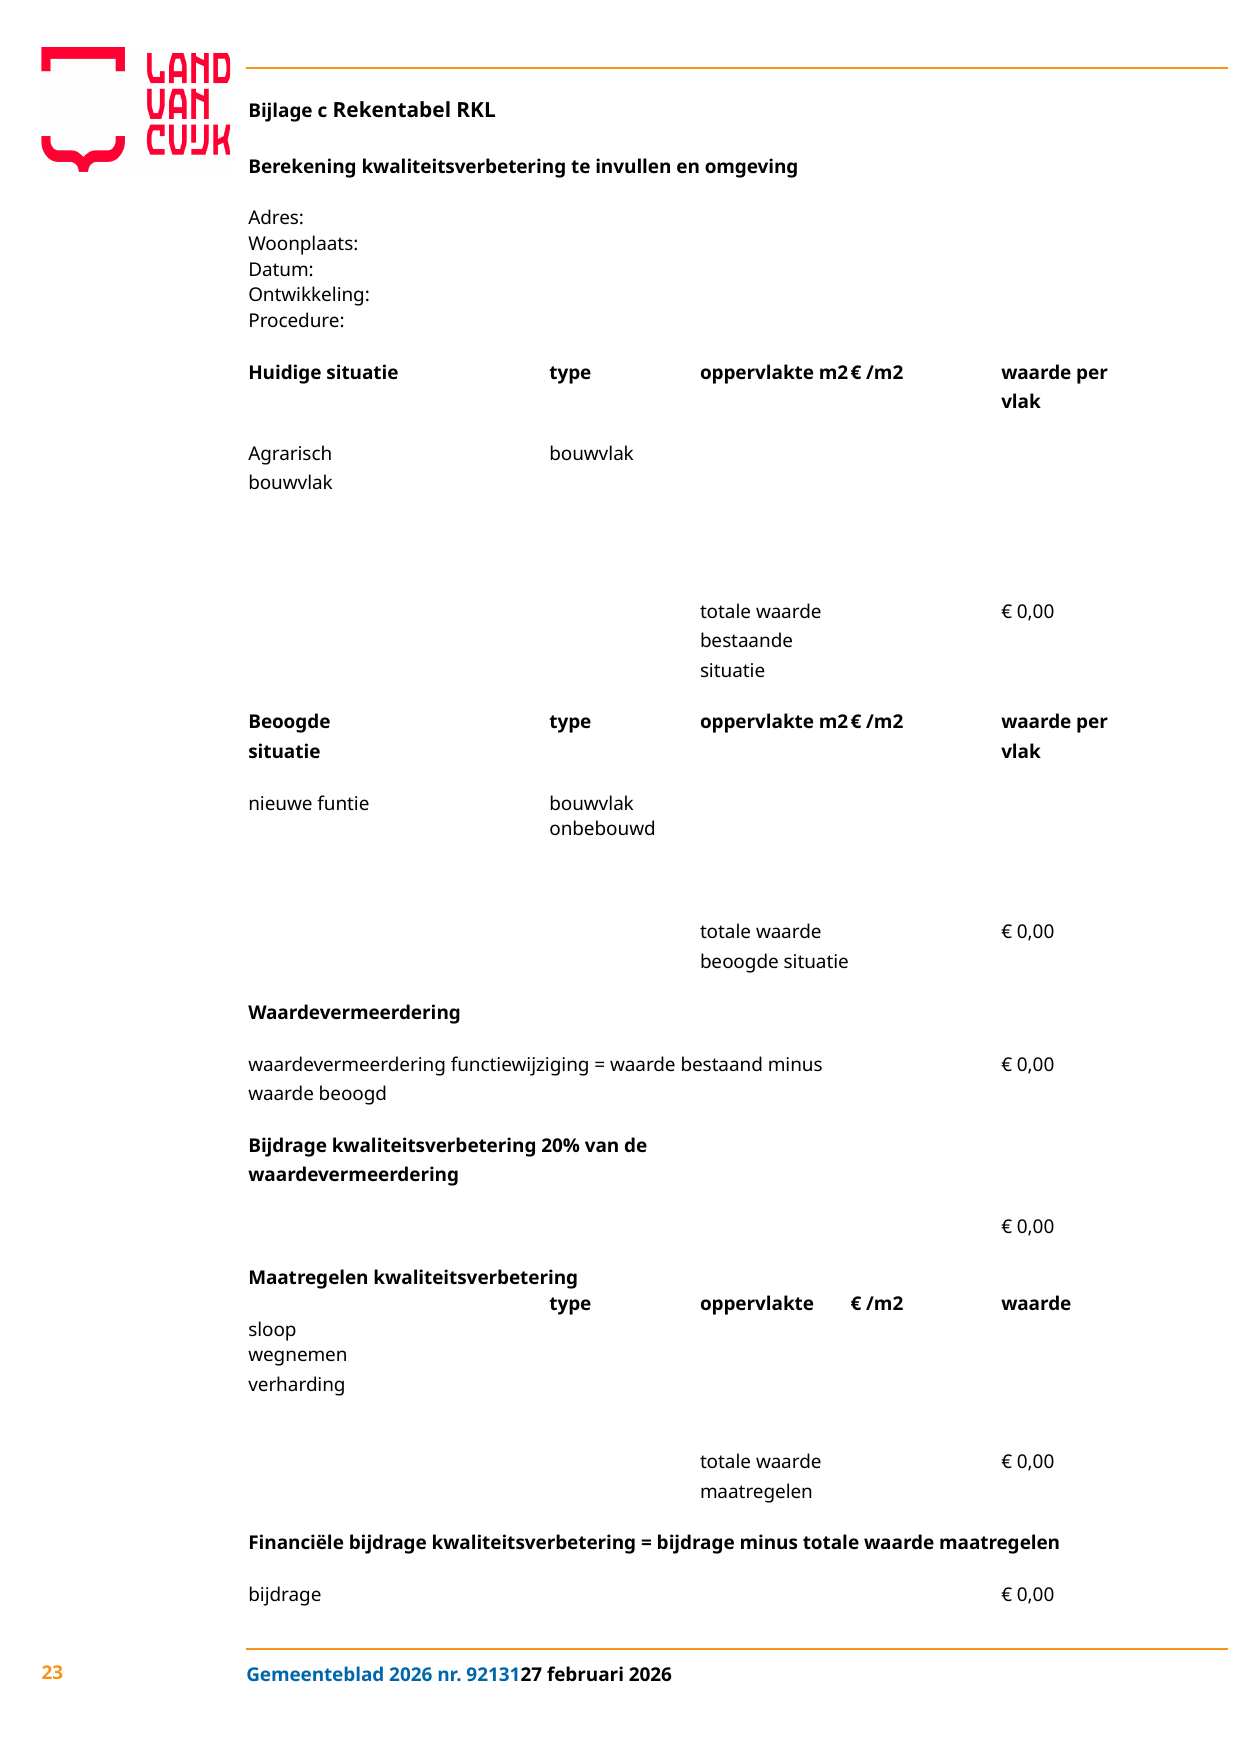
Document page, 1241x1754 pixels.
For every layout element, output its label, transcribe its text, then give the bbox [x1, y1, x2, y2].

table_cell [248, 1449, 398, 1504]
table_cell [399, 893, 549, 918]
table_cell [850, 495, 1001, 521]
table_cell [850, 573, 1001, 598]
table_cell [248, 683, 1152, 709]
table_cell [700, 893, 850, 918]
table_cell [700, 1555, 850, 1581]
table_cell [1001, 205, 1152, 230]
table_cell bouwvlak [549, 440, 700, 495]
table_cell [549, 573, 700, 598]
table_cell [850, 919, 1001, 974]
table_cell oppervlakte m2 [700, 359, 850, 414]
table_cell [399, 308, 549, 333]
table_cell Bijdrage kwaliteitsverbetering 20% van de waardevermeerdering [248, 1132, 850, 1187]
table_cell [549, 1449, 700, 1504]
table_cell [1001, 440, 1152, 495]
table_cell [248, 414, 1152, 440]
table_cell type [549, 1290, 700, 1316]
table_cell [549, 1555, 700, 1581]
table_cell [700, 495, 850, 521]
table_cell [1001, 256, 1152, 282]
table_cell Ontwikkeling: [248, 282, 398, 307]
table_cell [1001, 790, 1152, 816]
table_cell [1001, 308, 1152, 333]
table_cell [399, 547, 549, 572]
table_cell waardevermeerdering functiewijziging = waarde bestaand minus waarde beoogd [248, 1051, 850, 1106]
table_cell [399, 867, 549, 893]
table_cell [248, 179, 1152, 204]
table_cell [1001, 547, 1152, 572]
table_cell [700, 205, 850, 230]
table_cell [700, 1423, 850, 1448]
table_cell [399, 1423, 549, 1448]
table_cell [248, 1187, 1152, 1213]
table_cell [1001, 521, 1152, 547]
table_cell totale waarde bestaande situatie [700, 598, 850, 683]
table_cell [700, 282, 850, 307]
table_cell [700, 1397, 850, 1423]
table_cell totale waarde beoogde situatie [700, 919, 850, 974]
table_cell [399, 573, 549, 598]
table_cell waarde per vlak [1001, 359, 1152, 414]
table_cell [549, 495, 700, 521]
table_cell [850, 1051, 1001, 1106]
table_cell waarde per vlak [1001, 709, 1152, 764]
table_cell [850, 440, 1001, 495]
table_cell [549, 521, 700, 547]
table_cell [1001, 1132, 1152, 1187]
table_cell [700, 547, 850, 572]
table_cell [1001, 841, 1152, 867]
table_cell [700, 521, 850, 547]
table_cell [549, 230, 700, 256]
table_cell [850, 1397, 1001, 1423]
table_cell Woonplaats: [248, 230, 398, 256]
table_cell totale waarde maatregelen [700, 1449, 850, 1504]
table_cell [850, 1132, 1001, 1187]
table_cell [850, 893, 1001, 918]
table_cell [850, 521, 1001, 547]
table_cell [248, 893, 398, 918]
table_cell [850, 841, 1001, 867]
table_cell [399, 1397, 549, 1423]
table_cell [248, 764, 1152, 790]
picture [41, 47, 231, 172]
table_cell [1001, 573, 1152, 598]
table_cell [850, 1213, 1001, 1239]
table_cell [248, 1504, 1152, 1529]
table_cell [850, 1581, 1001, 1607]
table_cell type [549, 359, 700, 414]
table_cell [700, 1342, 850, 1397]
table_cell [399, 1290, 549, 1316]
table_cell [850, 256, 1001, 282]
table_cell [399, 282, 549, 307]
table_cell [850, 816, 1001, 841]
table_cell Beoogde situatie [248, 709, 398, 764]
table_cell [248, 573, 398, 598]
table_cell [1001, 1316, 1152, 1342]
table_cell [700, 1213, 850, 1239]
table_cell [399, 841, 549, 867]
table_cell [248, 1239, 1152, 1264]
table_cell [850, 547, 1001, 572]
table_cell € 0,00 [1001, 1449, 1152, 1504]
table_cell Datum: [248, 256, 398, 282]
table_cell waarde [1001, 1290, 1152, 1316]
table_cell € 0,00 [1001, 598, 1152, 683]
table_cell Agrarisch bouwvlak [248, 440, 398, 495]
table_cell [1001, 867, 1152, 893]
table_cell [850, 205, 1001, 230]
table_cell [399, 1449, 549, 1504]
table_cell [549, 841, 700, 867]
table_cell [700, 440, 850, 495]
table_cell [549, 1316, 700, 1342]
table_cell [399, 230, 549, 256]
table_cell [850, 867, 1001, 893]
table_cell [399, 205, 549, 230]
table_cell Maatregelen kwaliteitsverbetering [248, 1265, 1152, 1290]
table_cell [549, 1423, 700, 1448]
table_cell [700, 573, 850, 598]
table_cell [248, 547, 398, 572]
table_cell [399, 256, 549, 282]
table_cell [399, 495, 549, 521]
table_cell [248, 1025, 1152, 1051]
table_cell [399, 816, 549, 841]
table_cell type [549, 709, 700, 764]
table_cell [850, 1449, 1001, 1504]
table_cell [700, 867, 850, 893]
table_cell [1001, 816, 1152, 841]
table_cell [399, 359, 549, 414]
table_cell [248, 1397, 398, 1423]
table_cell [1001, 1397, 1152, 1423]
table_cell [850, 308, 1001, 333]
table_cell € 0,00 [1001, 1213, 1152, 1239]
table_cell [248, 816, 398, 841]
table_cell [549, 308, 700, 333]
table_header Berekening kwaliteitsverbetering te invullen en omgeving [248, 153, 1152, 179]
table_cell [1001, 495, 1152, 521]
table_cell [248, 1423, 398, 1448]
table_cell € 0,00 [1001, 919, 1152, 974]
table_cell Procedure: [248, 308, 398, 333]
table_cell [700, 1581, 850, 1607]
table_cell [248, 841, 398, 867]
table_cell [700, 230, 850, 256]
text Bijlage c Rekentabel RKL [248, 95, 1152, 123]
table_cell [549, 598, 700, 683]
table_cell [248, 974, 1152, 999]
table_cell [850, 230, 1001, 256]
table_cell [399, 1342, 549, 1397]
table_cell bijdrage [248, 1581, 398, 1607]
table_cell [549, 256, 700, 282]
table_cell [399, 790, 549, 816]
table_cell [700, 816, 850, 841]
table_cell [1001, 1423, 1152, 1448]
table_cell [1001, 1342, 1152, 1397]
table_cell [549, 1397, 700, 1423]
table_cell [549, 1213, 700, 1239]
table_cell [850, 1555, 1001, 1581]
table_cell [248, 1290, 398, 1316]
table_cell € /m2 [850, 1290, 1001, 1316]
table_cell [399, 1316, 549, 1342]
table_cell [1001, 282, 1152, 307]
table_cell [248, 919, 398, 974]
table_cell [248, 867, 398, 893]
table_cell € 0,00 [1001, 1051, 1152, 1106]
table_cell [399, 598, 549, 683]
table_cell Huidige situatie [248, 359, 398, 414]
table_cell sloop [248, 1316, 398, 1342]
table_cell [248, 495, 398, 521]
table_cell [399, 521, 549, 547]
table_cell [248, 1213, 398, 1239]
table_cell Adres: [248, 205, 398, 230]
table_cell [549, 1342, 700, 1397]
table_cell [399, 919, 549, 974]
table_cell [700, 308, 850, 333]
table_cell [248, 1555, 398, 1581]
table_cell oppervlakte [700, 1290, 850, 1316]
table_cell onbebouwd [549, 816, 700, 841]
table_cell [549, 547, 700, 572]
table_cell [399, 709, 549, 764]
table_cell [248, 598, 398, 683]
table_cell [248, 333, 1152, 359]
table_cell [850, 282, 1001, 307]
table_cell [700, 790, 850, 816]
table_cell [399, 1555, 549, 1581]
table_cell [549, 867, 700, 893]
table_cell nieuwe funtie [248, 790, 398, 816]
table_cell [850, 1423, 1001, 1448]
table_cell [549, 919, 700, 974]
table_cell [1001, 1555, 1152, 1581]
table_cell bouwvlak [549, 790, 700, 816]
table_cell [700, 256, 850, 282]
table_cell [248, 521, 398, 547]
table_cell [700, 841, 850, 867]
table_cell [248, 1106, 1152, 1132]
table_cell € /m2 [850, 359, 1001, 414]
table_cell [700, 1316, 850, 1342]
table_cell oppervlakte m2 [700, 709, 850, 764]
table_cell [549, 205, 700, 230]
table_cell [850, 790, 1001, 816]
table_cell [850, 1316, 1001, 1342]
table_cell wegnemen verharding [248, 1342, 398, 1397]
table_cell [399, 440, 549, 495]
table_cell € 0,00 [1001, 1581, 1152, 1607]
table_cell [549, 282, 700, 307]
table_cell Waardevermeerdering [248, 1000, 1152, 1025]
table_cell [850, 598, 1001, 683]
table_cell [1001, 230, 1152, 256]
table_cell Financiële bijdrage kwaliteitsverbetering = bijdrage minus totale waarde maatregelen [248, 1530, 1152, 1555]
table_cell [850, 1342, 1001, 1397]
table_cell [399, 1213, 549, 1239]
table_cell [549, 893, 700, 918]
table_cell [1001, 893, 1152, 918]
table_cell [549, 1581, 700, 1607]
table_cell [399, 1581, 549, 1607]
table_cell € /m2 [850, 709, 1001, 764]
